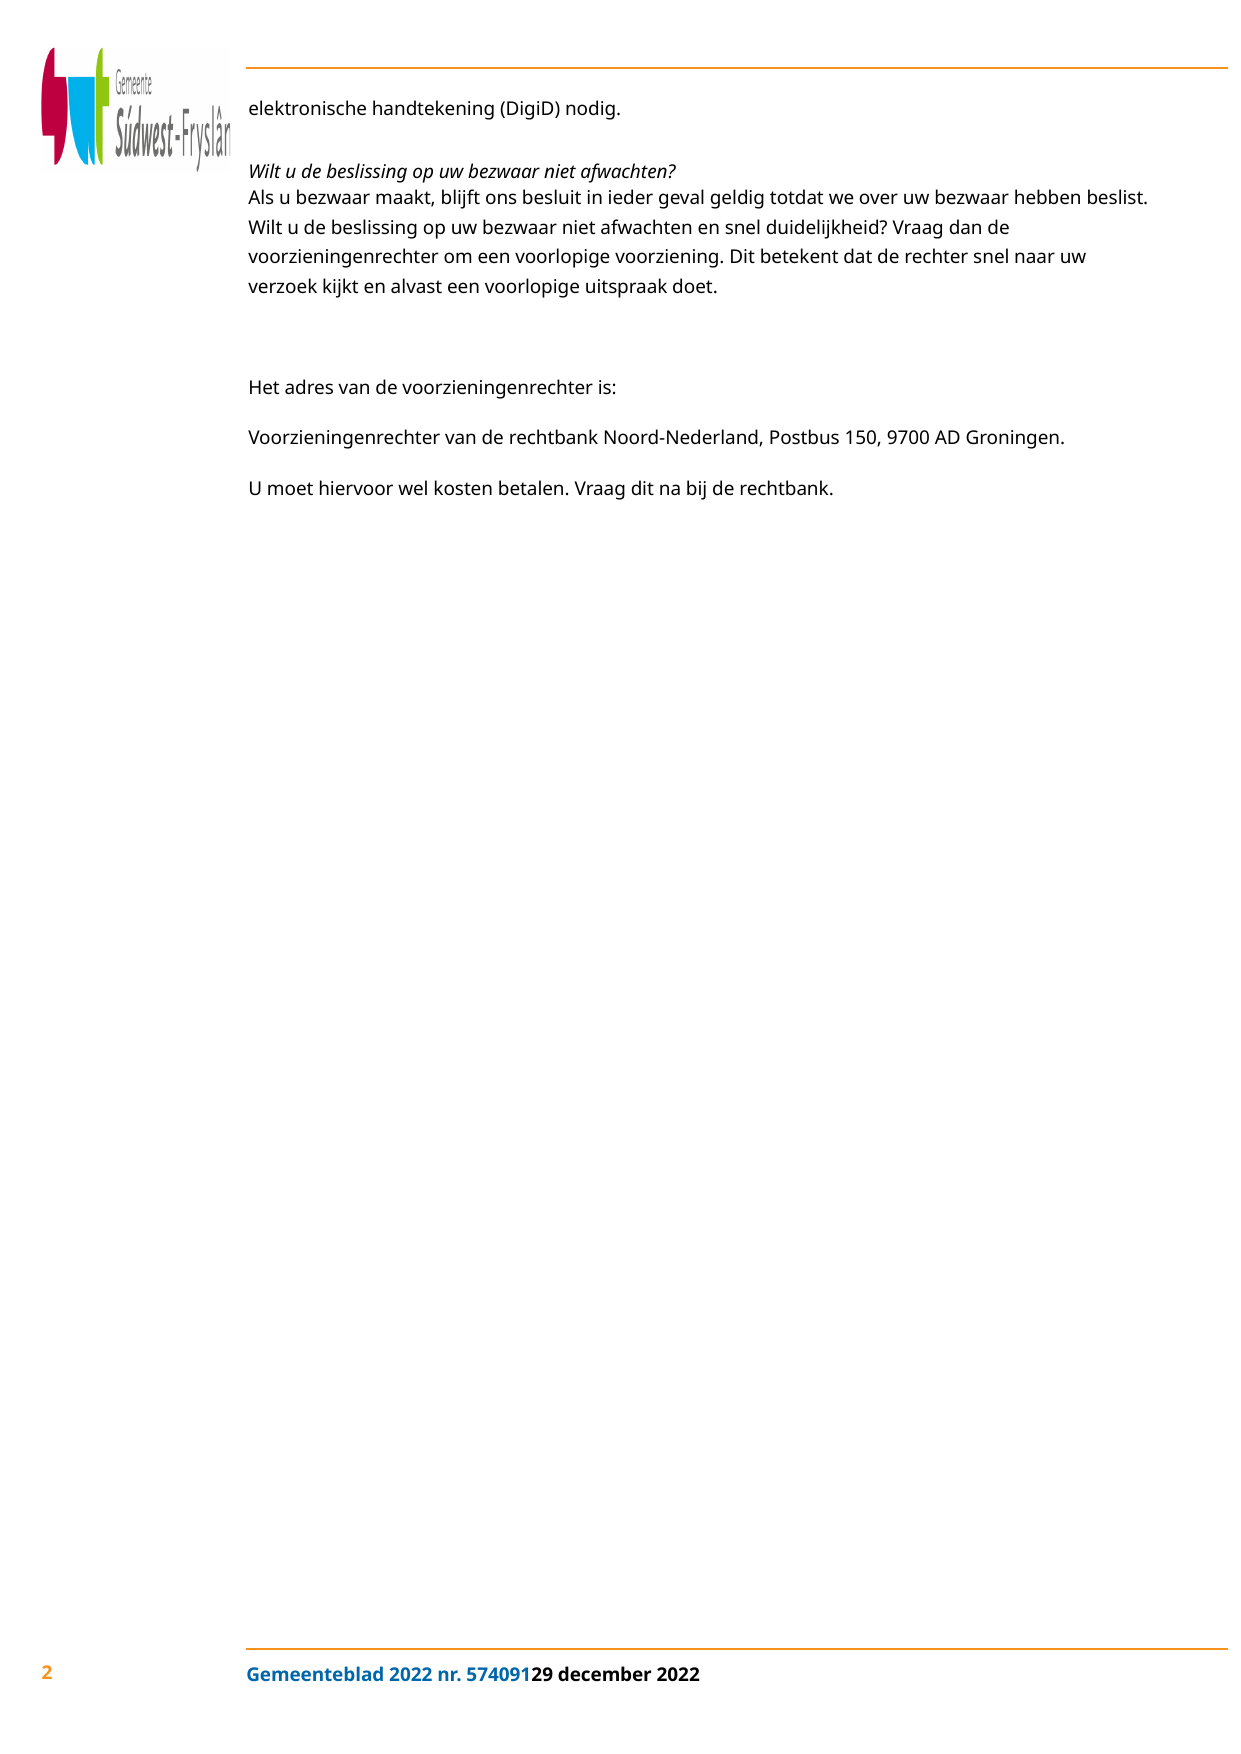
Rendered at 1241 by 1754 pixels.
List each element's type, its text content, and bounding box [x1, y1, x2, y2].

text Voorzieningenrechter van de rechtbank Noord-Nederland, Postbus 150, 9700 AD Groningen. [248, 424, 1152, 450]
text Als u bezwaar maakt, blijft ons besluit in ieder geval geldig totdat we over uw bezwaar hebben beslist. Wilt u de beslissing op uw bezwaar niet afwachten en snel duidelijkheid? Vraag dan de voorzieningenrechter om een voorlopige voorziening. Dit betekent dat de rechter snel naar uw verzoek kijkt en alvast een voorlopige uitspraak doet. [248, 184, 1152, 299]
text Wilt u de beslissing op uw bezwaar niet afwachten? [248, 159, 1152, 184]
text elektronische handtekening (DigiD) nodig. [248, 95, 1152, 121]
picture [41, 47, 231, 172]
text U moet hiervoor wel kosten betalen. Vraag dit na bij de rechtbank. [248, 475, 1152, 501]
text Het adres van de voorzieningenrechter is: [248, 374, 1152, 400]
